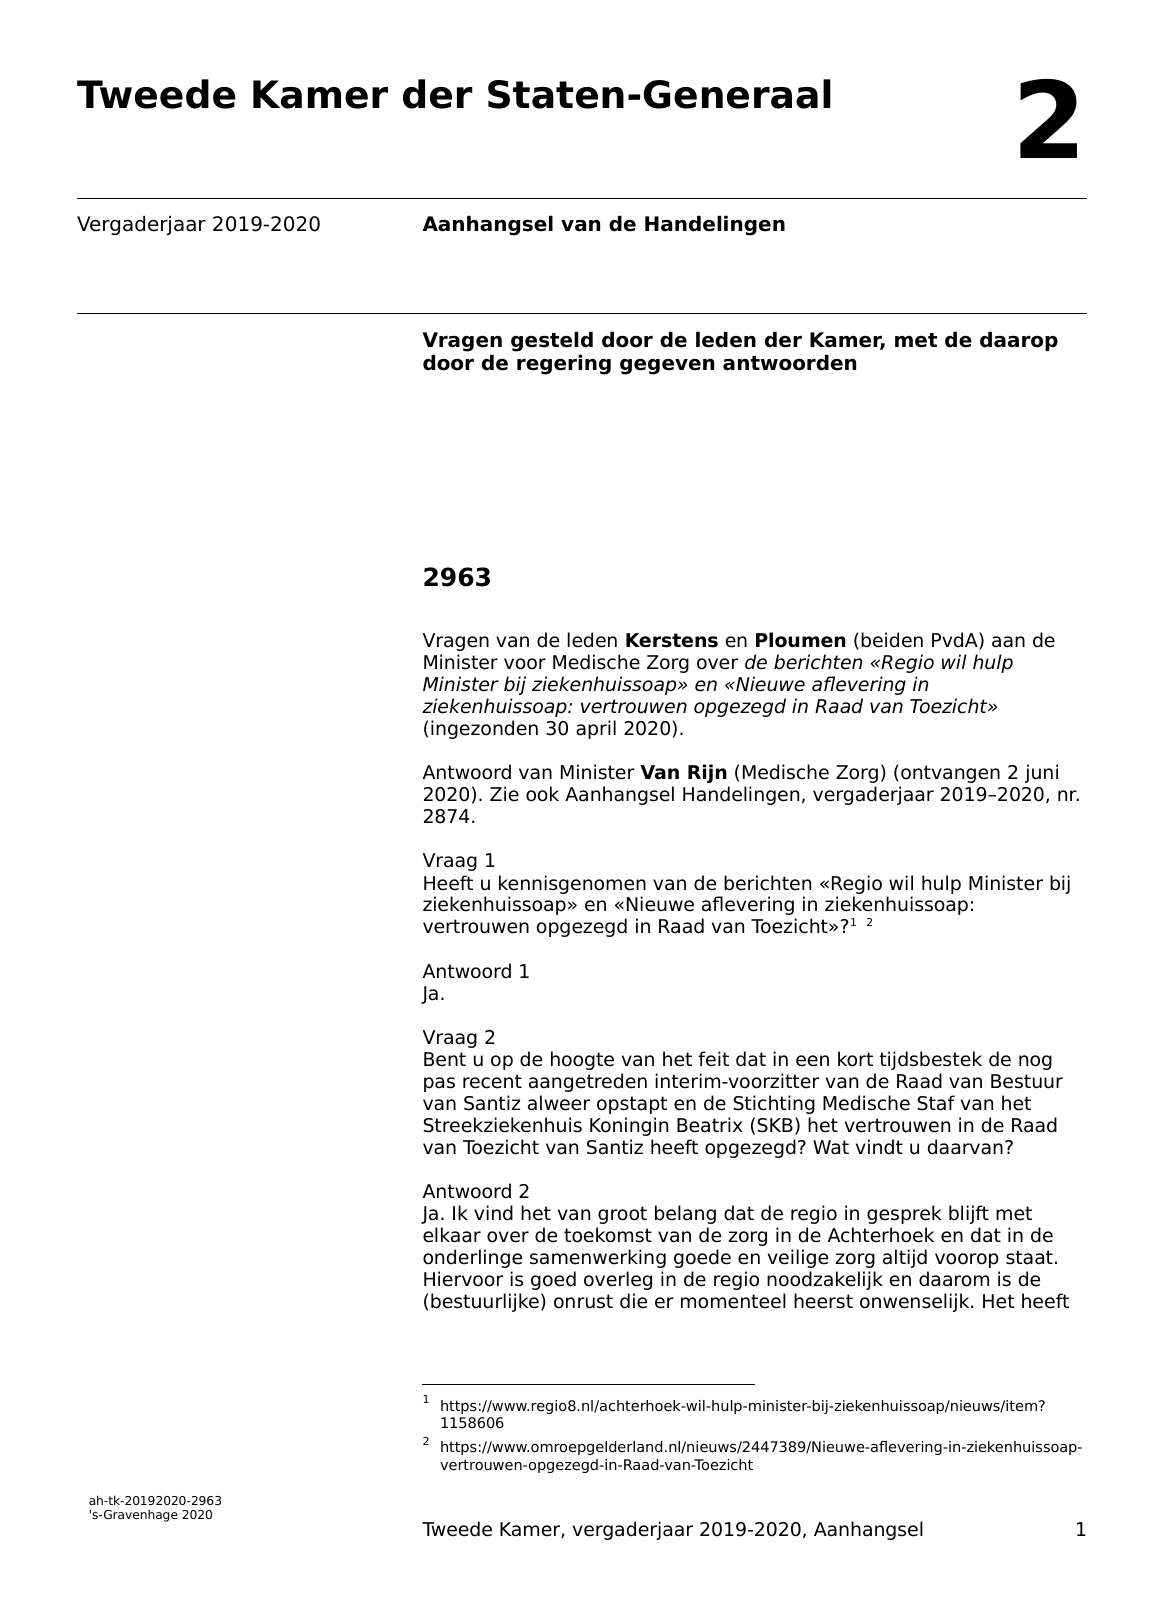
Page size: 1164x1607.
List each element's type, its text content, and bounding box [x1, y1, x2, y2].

table_header Tweede Kamer der Staten-Generaal [77, 59, 886, 198]
text 2963 [422, 563, 1087, 592]
text Heeft u kennisgenomen van de berichten «Regio wil hulp Minister bij ziekenhuissoap» en «Nieuwe aflevering in ziekenhuissoap: vertrouwen opgezegd in Raad van Toezicht»? [422, 872, 1087, 938]
text Antwoord van Minister Van Rijn (Medische Zorg) (ontvangen 2 juni 2020). Zie ook Aanhangsel Handelingen, vergaderjaar 2019–2020, nr. 2874. [422, 762, 1087, 828]
table_cell [77, 314, 422, 375]
text Ja. [422, 982, 1087, 1004]
text Antwoord 2 [422, 1181, 1087, 1203]
text ah-tk-20192020-2963 [88, 1494, 323, 1508]
text 's-Gravenhage 2020 [88, 1508, 323, 1522]
table_cell Vergaderjaar 2019-2020 [77, 199, 422, 313]
table_cell Vragen gesteld door de leden der Kamer, met de daarop door de regering gegeven antwoorden [422, 314, 1087, 375]
text Vraag 2 [422, 1027, 1087, 1049]
text Ja. Ik vind het van groot belang dat de regio in gesprek blijft met elkaar over de toekomst van de zorg in de Achterhoek en dat in de onderlinge samenwerking goede en veilige zorg altijd voorop staat. Hiervoor is goed overleg in de regio noodzakelijk en daarom is de (bestuurlijke) onrust die er momenteel heerst onwenselijk. Het heeft [422, 1203, 1087, 1313]
text https://www.regio8.nl/achterhoek-wil-hulp-minister-bij-ziekenhuissoap/nieuws/item?1158606 [422, 1393, 1087, 1432]
table_cell Aanhangsel van de Handelingen [422, 199, 1087, 313]
text Bent u op de hoogte van het feit dat in een kort tijdsbestek de nog pas recent aangetreden interim-voorzitter van de Raad van Bestuur van Santiz alweer opstapt en de Stichting Medische Staf van het Streekziekenhuis Koningin Beatrix (SKB) het vertrouwen in de Raad van Toezicht van Santiz heeft opgezegd? Wat vindt u daarvan? [422, 1049, 1087, 1158]
text Antwoord 1 [422, 961, 1087, 982]
text Vraag 1 [422, 850, 1087, 872]
text Vragen van de leden Kerstens en Ploumen (beiden PvdA) aan de Minister voor Medische Zorg over de berichten «Regio wil hulp Minister bij ziekenhuissoap» en «Nieuwe aflevering in ziekenhuissoap: vertrouwen opgezegd in Raad van Toezicht» (ingezonden 30 april 2020). [422, 630, 1087, 740]
table_header 2 [886, 59, 1087, 198]
text https://www.omroepgelderland.nl/nieuws/2447389/Nieuwe-aflevering-in-ziekenhuissoap-vertrouwen-opgezegd-in-Raad-van-Toezicht [422, 1435, 1087, 1474]
